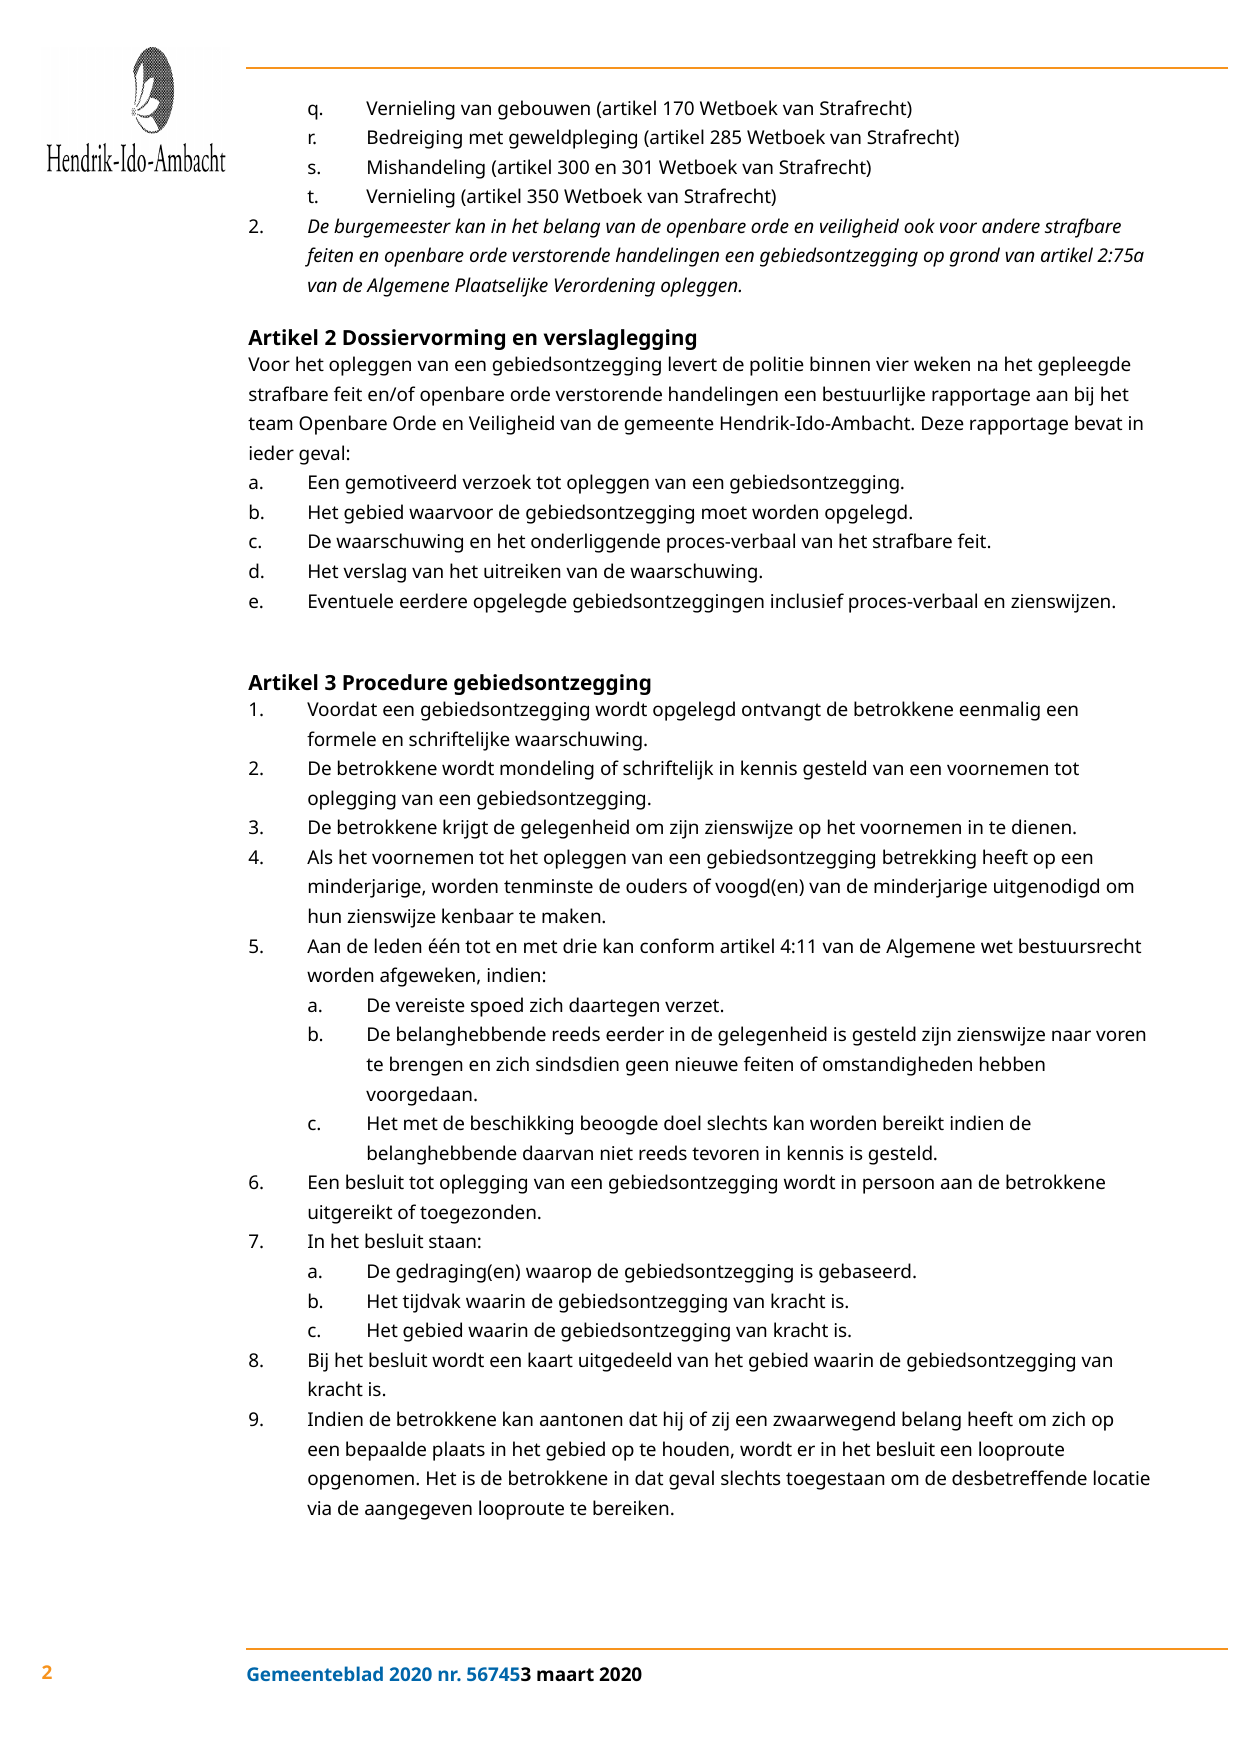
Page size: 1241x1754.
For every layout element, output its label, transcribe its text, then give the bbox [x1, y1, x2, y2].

list De waarschuwing en het onderliggende proces-verbaal van het strafbare feit. [248, 529, 1152, 554]
text Artikel 2 Dossiervorming en verslaglegging [248, 323, 1152, 351]
list Het met de beschikking beoogde doel slechts kan worden bereikt indien de belanghebbende daarvan niet reeds tevoren in kennis is gesteld. [307, 1110, 1152, 1166]
list Bedreiging met geweldpleging (artikel 285 Wetboek van Strafrecht) [307, 124, 1152, 150]
list Vernieling van gebouwen (artikel 170 Wetboek van Strafrecht) [307, 95, 1152, 121]
list De belanghebbende reeds eerder in de gelegenheid is gesteld zijn zienswijze naar voren te brengen en zich sindsdien geen nieuwe feiten of omstandigheden hebben voorgedaan. [307, 1022, 1152, 1107]
list Mishandeling (artikel 300 en 301 Wetboek van Strafrecht) [307, 154, 1152, 180]
picture [41, 47, 231, 172]
list Het gebied waarin de gebiedsontzegging van kracht is. [307, 1317, 1152, 1343]
list Een gemotiveerd verzoek tot opleggen van een gebiedsontzegging. [248, 469, 1152, 495]
list Aan de leden één tot en met drie kan conform artikel 4:11 van de Algemene wet bestuursrecht worden afgeweken, indien: [248, 933, 1152, 988]
list Indien de betrokkene kan aantonen dat hij of zij een zwaarwegend belang heeft om zich op een bepaalde plaats in het gebied op te houden, wordt er in het besluit een looproute opgenomen. Het is de betrokkene in dat geval slechts toegestaan om de desbetreffende locatie via de aangegeven looproute te bereiken. [248, 1406, 1152, 1521]
list De gedraging(en) waarop de gebiedsontzegging is gebaseerd. [307, 1258, 1152, 1284]
list Het verslag van het uitreiken van de waarschuwing. [248, 558, 1152, 584]
list Het gebied waarvoor de gebiedsontzegging moet worden opgelegd. [248, 499, 1152, 525]
list In het besluit staan: [248, 1229, 1152, 1254]
text Voor het opleggen van een gebiedsontzegging levert de politie binnen vier weken na het gepleegde strafbare feit en/of openbare orde verstorende handelingen een bestuurlijke rapportage aan bij het team Openbare Orde en Veiligheid van de gemeente Hendrik-Ido-Ambacht. Deze rapportage bevat in ieder geval: [248, 351, 1152, 466]
list De betrokkene wordt mondeling of schriftelijk in kennis gesteld van een voornemen tot oplegging van een gebiedsontzegging. [248, 755, 1152, 811]
text Artikel 3 Procedure gebiedsontzegging [248, 668, 1152, 696]
list Een besluit tot oplegging van een gebiedsontzegging wordt in persoon aan de betrokkene uitgereikt of toegezonden. [248, 1169, 1152, 1225]
list De burgemeester kan in het belang van de openbare orde en veiligheid ook voor andere strafbare feiten en openbare orde verstorende handelingen een gebiedsontzegging op grond van artikel 2:75a van de Algemene Plaatselijke Verordening opleggen. [248, 213, 1152, 298]
list De betrokkene krijgt de gelegenheid om zijn zienswijze op het voornemen in te dienen. [248, 814, 1152, 840]
list De vereiste spoed zich daartegen verzet. [307, 992, 1152, 1018]
list Eventuele eerdere opgelegde gebiedsontzeggingen inclusief proces-verbaal en zienswijzen. [248, 588, 1152, 613]
list Bij het besluit wordt een kaart uitgedeeld van het gebied waarin de gebiedsontzegging van kracht is. [248, 1347, 1152, 1402]
list Vernieling (artikel 350 Wetboek van Strafrecht) [307, 183, 1152, 209]
list Als het voornemen tot het opleggen van een gebiedsontzegging betrekking heeft op een minderjarige, worden tenminste de ouders of voogd(en) van de minderjarige uitgenodigd om hun zienswijze kenbaar te maken. [248, 844, 1152, 929]
list Het tijdvak waarin de gebiedsontzegging van kracht is. [307, 1288, 1152, 1314]
list Voordat een gebiedsontzegging wordt opgelegd ontvangt de betrokkene eenmalig een formele en schriftelijke waarschuwing. [248, 696, 1152, 752]
